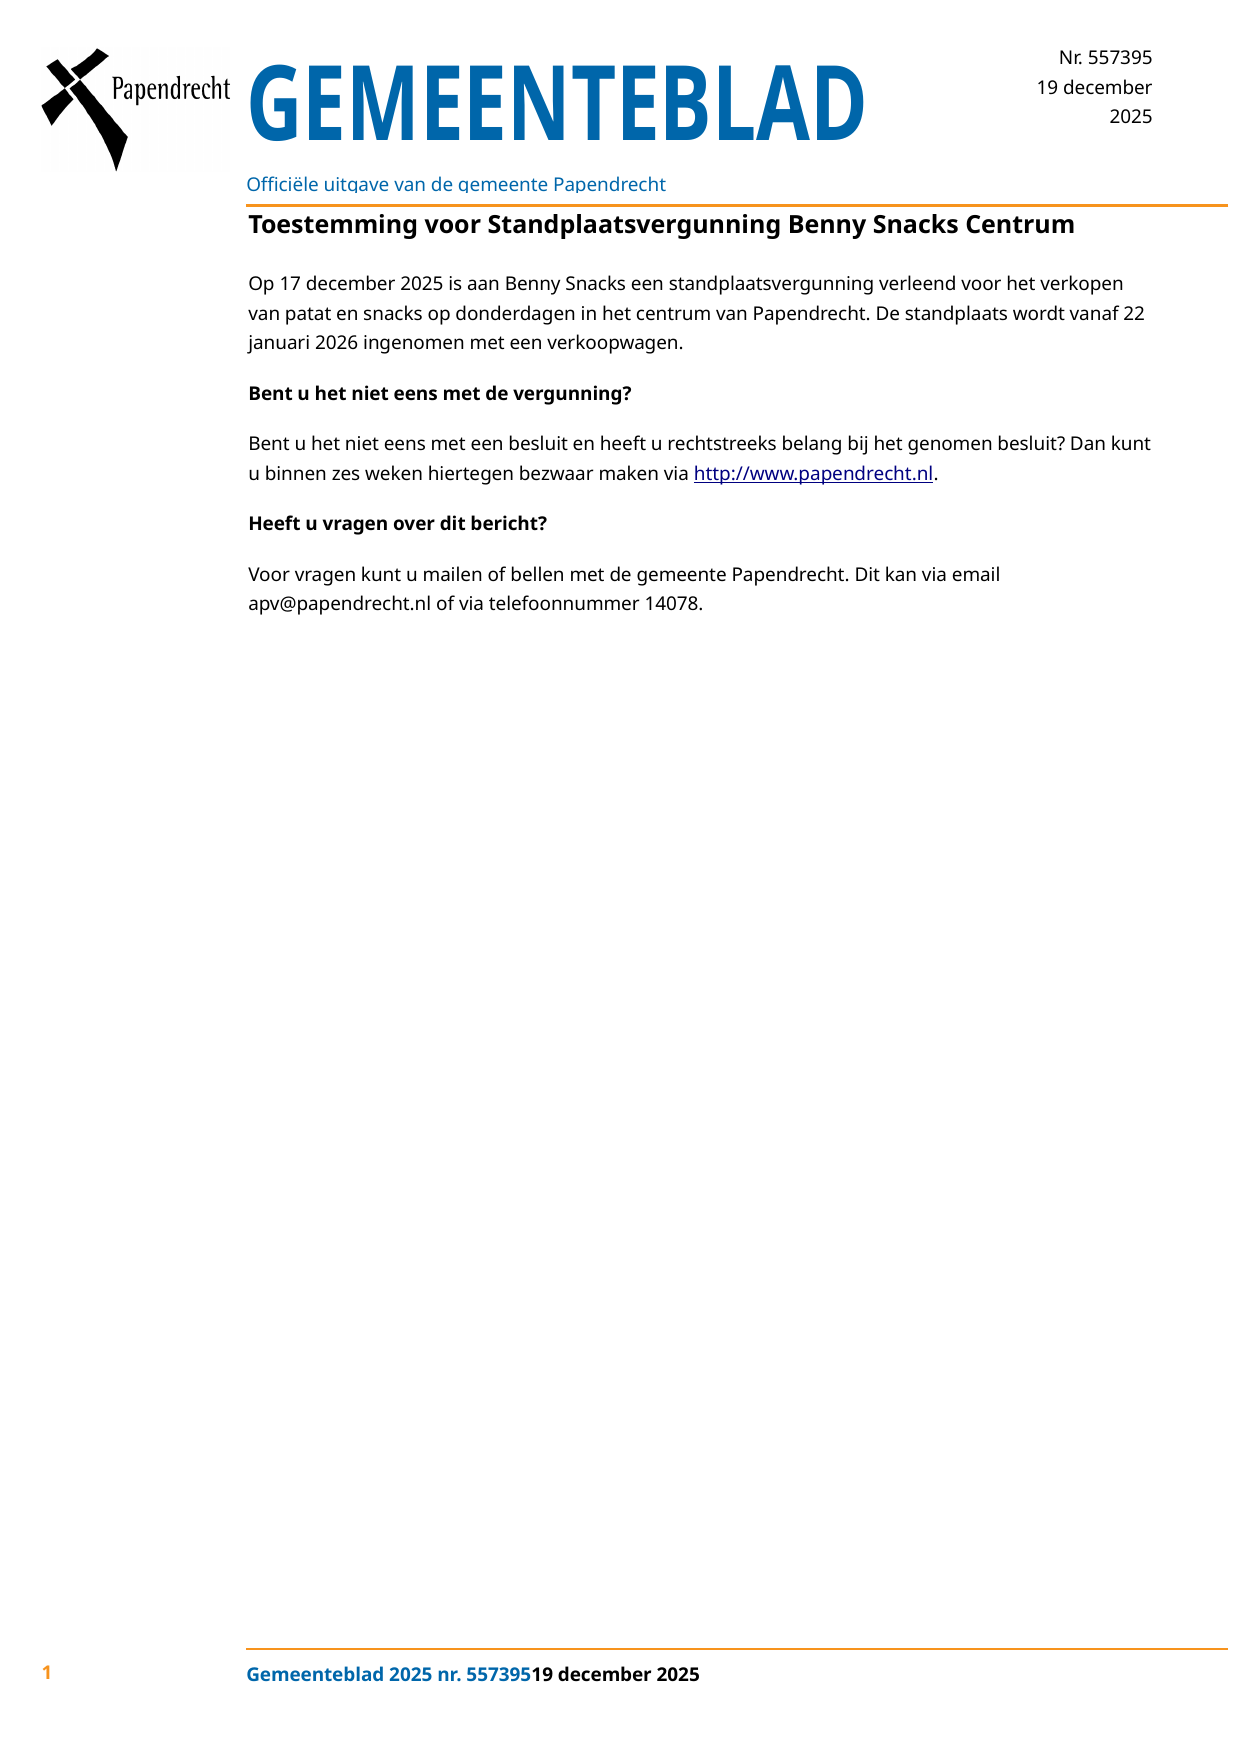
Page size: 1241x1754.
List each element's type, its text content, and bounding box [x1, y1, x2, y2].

text Toestemming voor Standplaatsvergunning Benny Snacks Centrum [248, 207, 1152, 241]
text Heeft u vragen over dit bericht? [248, 510, 1152, 536]
picture [41, 47, 231, 172]
text Op 17 december 2025 is aan Benny Snacks een standplaatsvergunning verleend voor het verkopen van patat en snacks op donderdagen in het centrum van Papendrecht. De standplaats wordt vanaf 22 januari 2026 ingenomen met een verkoopwagen. [248, 270, 1152, 355]
text Bent u het niet eens met een besluit en heeft u rechtstreeks belang bij het genomen besluit? Dan kunt u binnen zes weken hiertegen bezwaar maken via http://www.papendrecht.nl. [248, 430, 1152, 486]
text Bent u het niet eens met de vergunning? [248, 380, 1152, 406]
text Voor vragen kunt u mailen of bellen met de gemeente Papendrecht. Dit kan via email apv@papendrecht.nl of via telefoonnummer 14078. [248, 561, 1152, 616]
